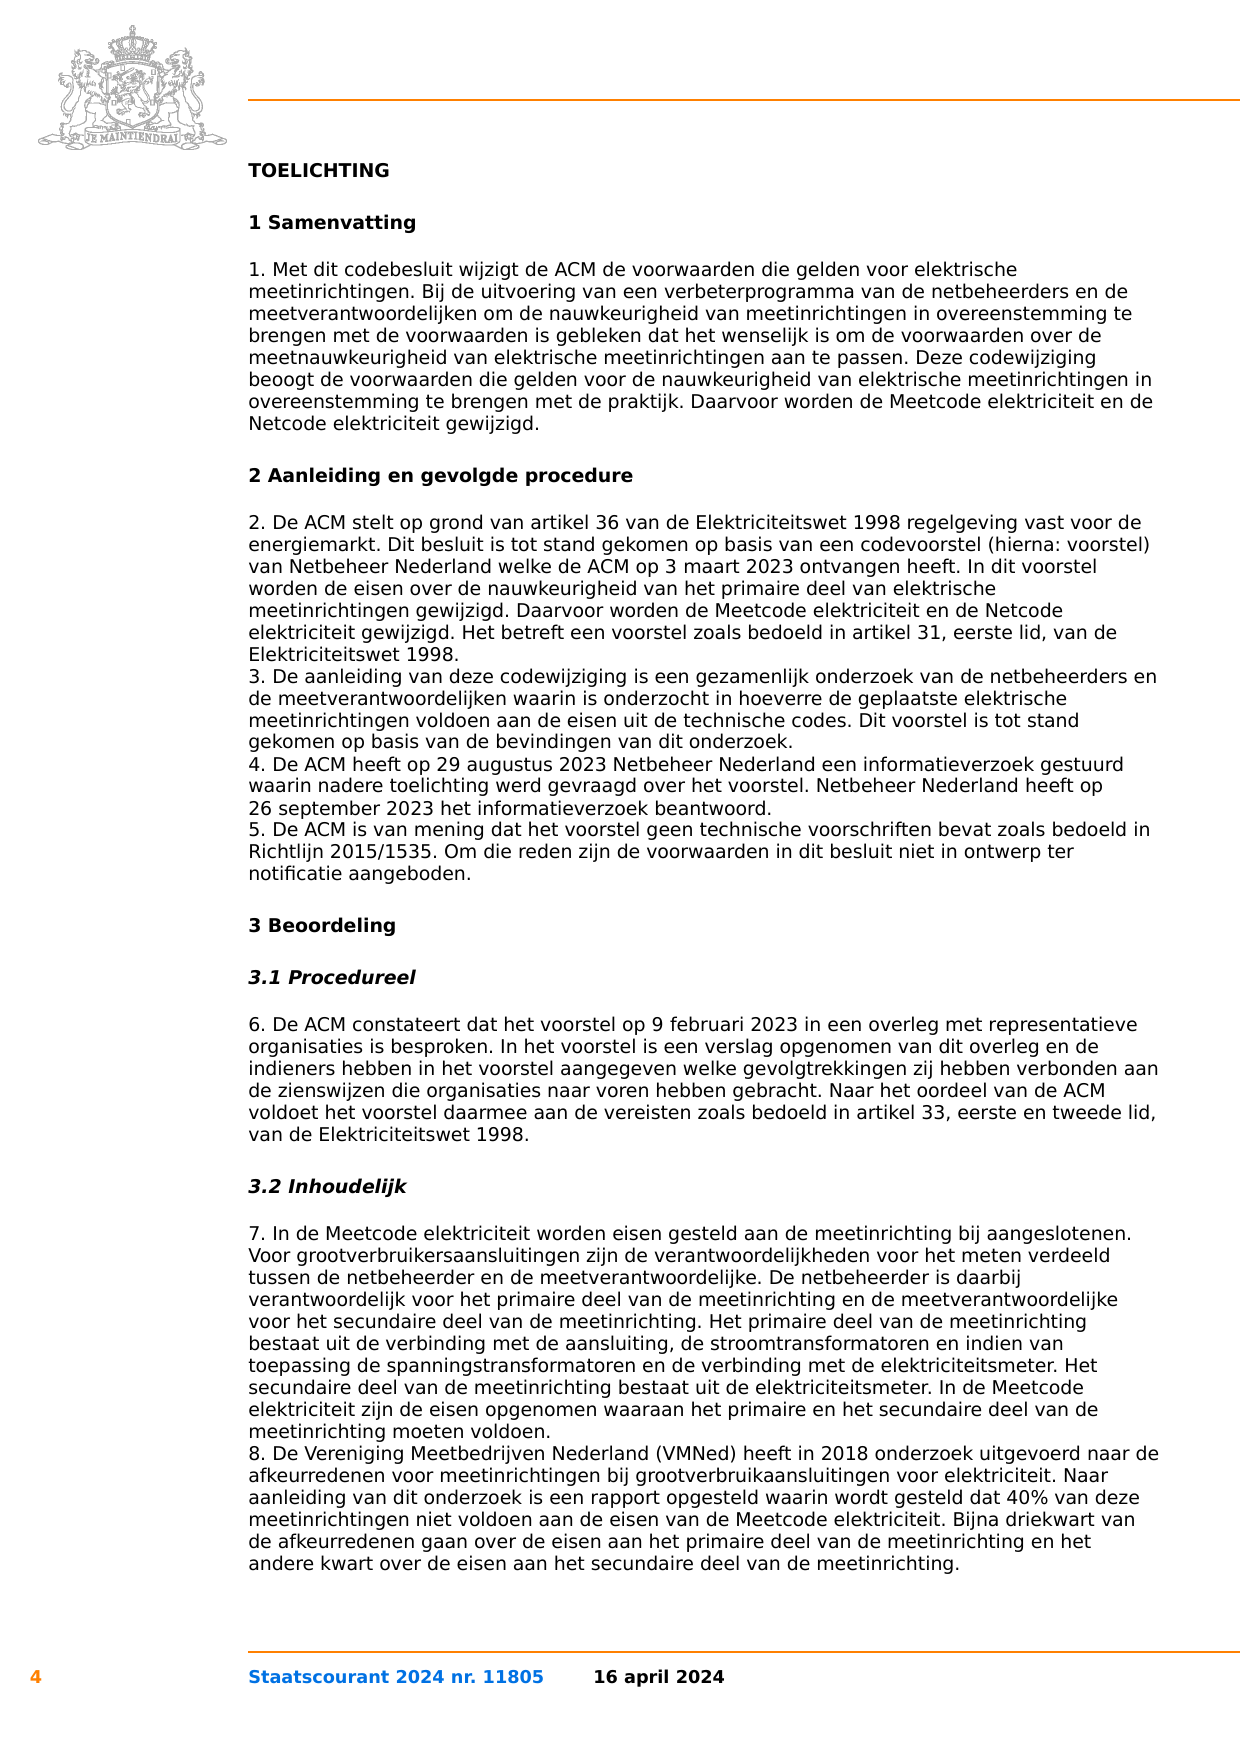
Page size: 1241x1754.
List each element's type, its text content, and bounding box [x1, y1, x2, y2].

text 7. In de Meetcode elektriciteit worden eisen gesteld aan de meetinrichting bij aangeslotenen. Voor grootverbruikersaansluitingen zijn de verantwoordelijkheden voor het meten verdeeld tussen de netbeheerder en de meetverantwoordelijke. De netbeheerder is daarbij verantwoordelijk voor het primaire deel van de meetinrichting en de meetverantwoordelijke voor het secundaire deel van de meetinrichting. Het primaire deel van de meetinrichting bestaat uit de verbinding met de aansluiting, de stroomtransformatoren en indien van toepassing de spanningstransformatoren en de verbinding met de elektriciteitsmeter. Het secundaire deel van de meetinrichting bestaat uit de elektriciteitsmeter. In de Meetcode elektriciteit zijn de eisen opgenomen waaraan het primaire en het secundaire deel van de meetinrichting moeten voldoen. [248, 1223, 1163, 1443]
text 3. De aanleiding van deze codewijziging is een gezamenlijk onderzoek van de netbeheerders en de meetverantwoordelijken waarin is onderzocht in hoeverre de geplaatste elektrische meetinrichtingen voldoen aan de eisen uit de technische codes. Dit voorstel is tot stand gekomen op basis van de bevindingen van dit onderzoek. [248, 666, 1163, 753]
text 2. De ACM stelt op grond van artikel 36 van de Elektriciteitswet 1998 regelgeving vast voor de energiemarkt. Dit besluit is tot stand gekomen op basis van een codevoorstel (hierna: voorstel) van Netbeheer Nederland welke de ACM op 3 maart 2023 ontvangen heeft. In dit voorstel worden de eisen over de nauwkeurigheid van het primaire deel van elektrische meetinrichtingen gewijzigd. Daarvoor worden de Meetcode elektriciteit en de Netcode elektriciteit gewijzigd. Het betreft een voorstel zoals bedoeld in artikel 31, eerste lid, van de Elektriciteitswet 1998. [248, 512, 1163, 666]
subtitle 2 Aanleiding en gevolgde procedure [248, 465, 1163, 487]
subtitle 1 Samenvatting [248, 212, 1163, 234]
picture [38, 25, 227, 150]
subtitle 3.2 Inhoudelijk [248, 1176, 1163, 1198]
text 6. De ACM constateert dat het voorstel op 9 februari 2023 in een overleg met representatieve organisaties is besproken. In het voorstel is een verslag opgenomen van dit overleg en de indieners hebben in het voorstel aangegeven welke gevolgtrekkingen zij hebben verbonden aan de zienswijzen die organisaties naar voren hebben gebracht. Naar het oordeel van de ACM voldoet het voorstel daarmee aan de vereisten zoals bedoeld in artikel 33, eerste en tweede lid, van de Elektriciteitswet 1998. [248, 1014, 1163, 1146]
subtitle TOELICHTING [248, 160, 1163, 182]
text 5. De ACM is van mening dat het voorstel geen technische voorschriften bevat zoals bedoeld in Richtlijn 2015/1535. Om die reden zijn de voorwaarden in dit besluit niet in ontwerp ter notificatie aangeboden. [248, 819, 1163, 885]
text 1. Met dit codebesluit wijzigt de ACM de voorwaarden die gelden voor elektrische meetinrichtingen. Bij de uitvoering van een verbeterprogramma van de netbeheerders en de meetverantwoordelijken om de nauwkeurigheid van meetinrichtingen in overeenstemming te brengen met de voorwaarden is gebleken dat het wenselijk is om de voorwaarden over de meetnauwkeurigheid van elektrische meetinrichtingen aan te passen. Deze codewijziging beoogt de voorwaarden die gelden voor de nauwkeurigheid van elektrische meetinrichtingen in overeenstemming te brengen met de praktijk. Daarvoor worden de Meetcode elektriciteit en de Netcode elektriciteit gewijzigd. [248, 259, 1163, 435]
text 4. De ACM heeft op 29 augustus 2023 Netbeheer Nederland een informatieverzoek gestuurd waarin nadere toelichting werd gevraagd over het voorstel. Netbeheer Nederland heeft op 26 september 2023 het informatieverzoek beantwoord. [248, 753, 1163, 819]
subtitle 3 Beoordeling [248, 915, 1163, 937]
subtitle 3.1 Procedureel [248, 967, 1163, 989]
text 8. De Vereniging Meetbedrijven Nederland (VMNed) heeft in 2018 onderzoek uitgevoerd naar de afkeurredenen voor meetinrichtingen bij grootverbruikaansluitingen voor elektriciteit. Naar aanleiding van dit onderzoek is een rapport opgesteld waarin wordt gesteld dat 40% van deze meetinrichtingen niet voldoen aan de eisen van de Meetcode elektriciteit. Bijna driekwart van de afkeurredenen gaan over de eisen aan het primaire deel van de meetinrichting en het andere kwart over de eisen aan het secundaire deel van de meetinrichting. [248, 1443, 1163, 1575]
